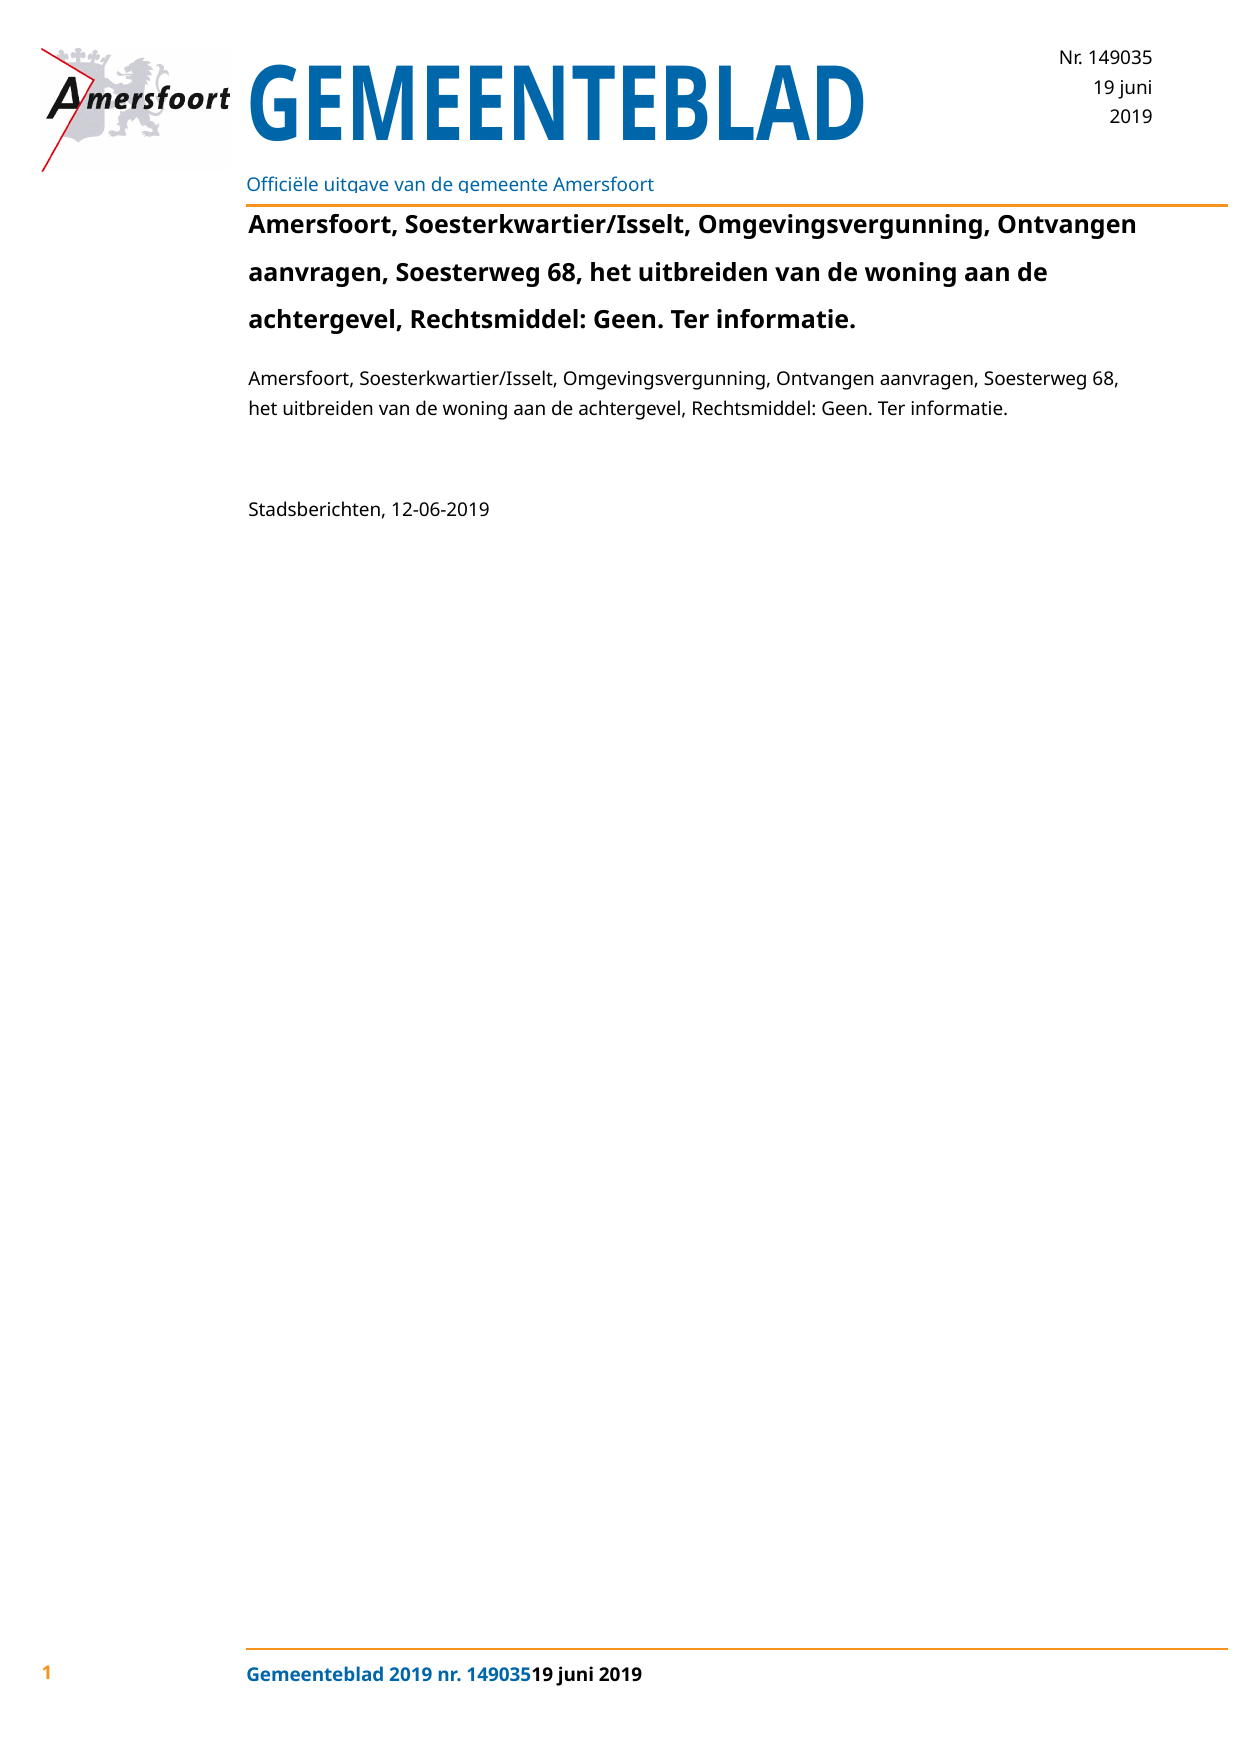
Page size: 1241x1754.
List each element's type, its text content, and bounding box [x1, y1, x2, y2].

text Stadsberichten, 12-06-2019 [248, 496, 1152, 522]
text Amersfoort, Soesterkwartier/Isselt, Omgevingsvergunning, Ontvangen aanvragen, Soesterweg 68, het uitbreiden van de woning aan de achtergevel, Rechtsmiddel: Geen. Ter informatie. [248, 207, 1152, 336]
text Amersfoort, Soesterkwartier/Isselt, Omgevingsvergunning, Ontvangen aanvragen, Soesterweg 68, het uitbreiden van de woning aan de achtergevel, Rechtsmiddel: Geen. Ter informatie. [248, 366, 1152, 421]
picture [41, 47, 231, 172]
